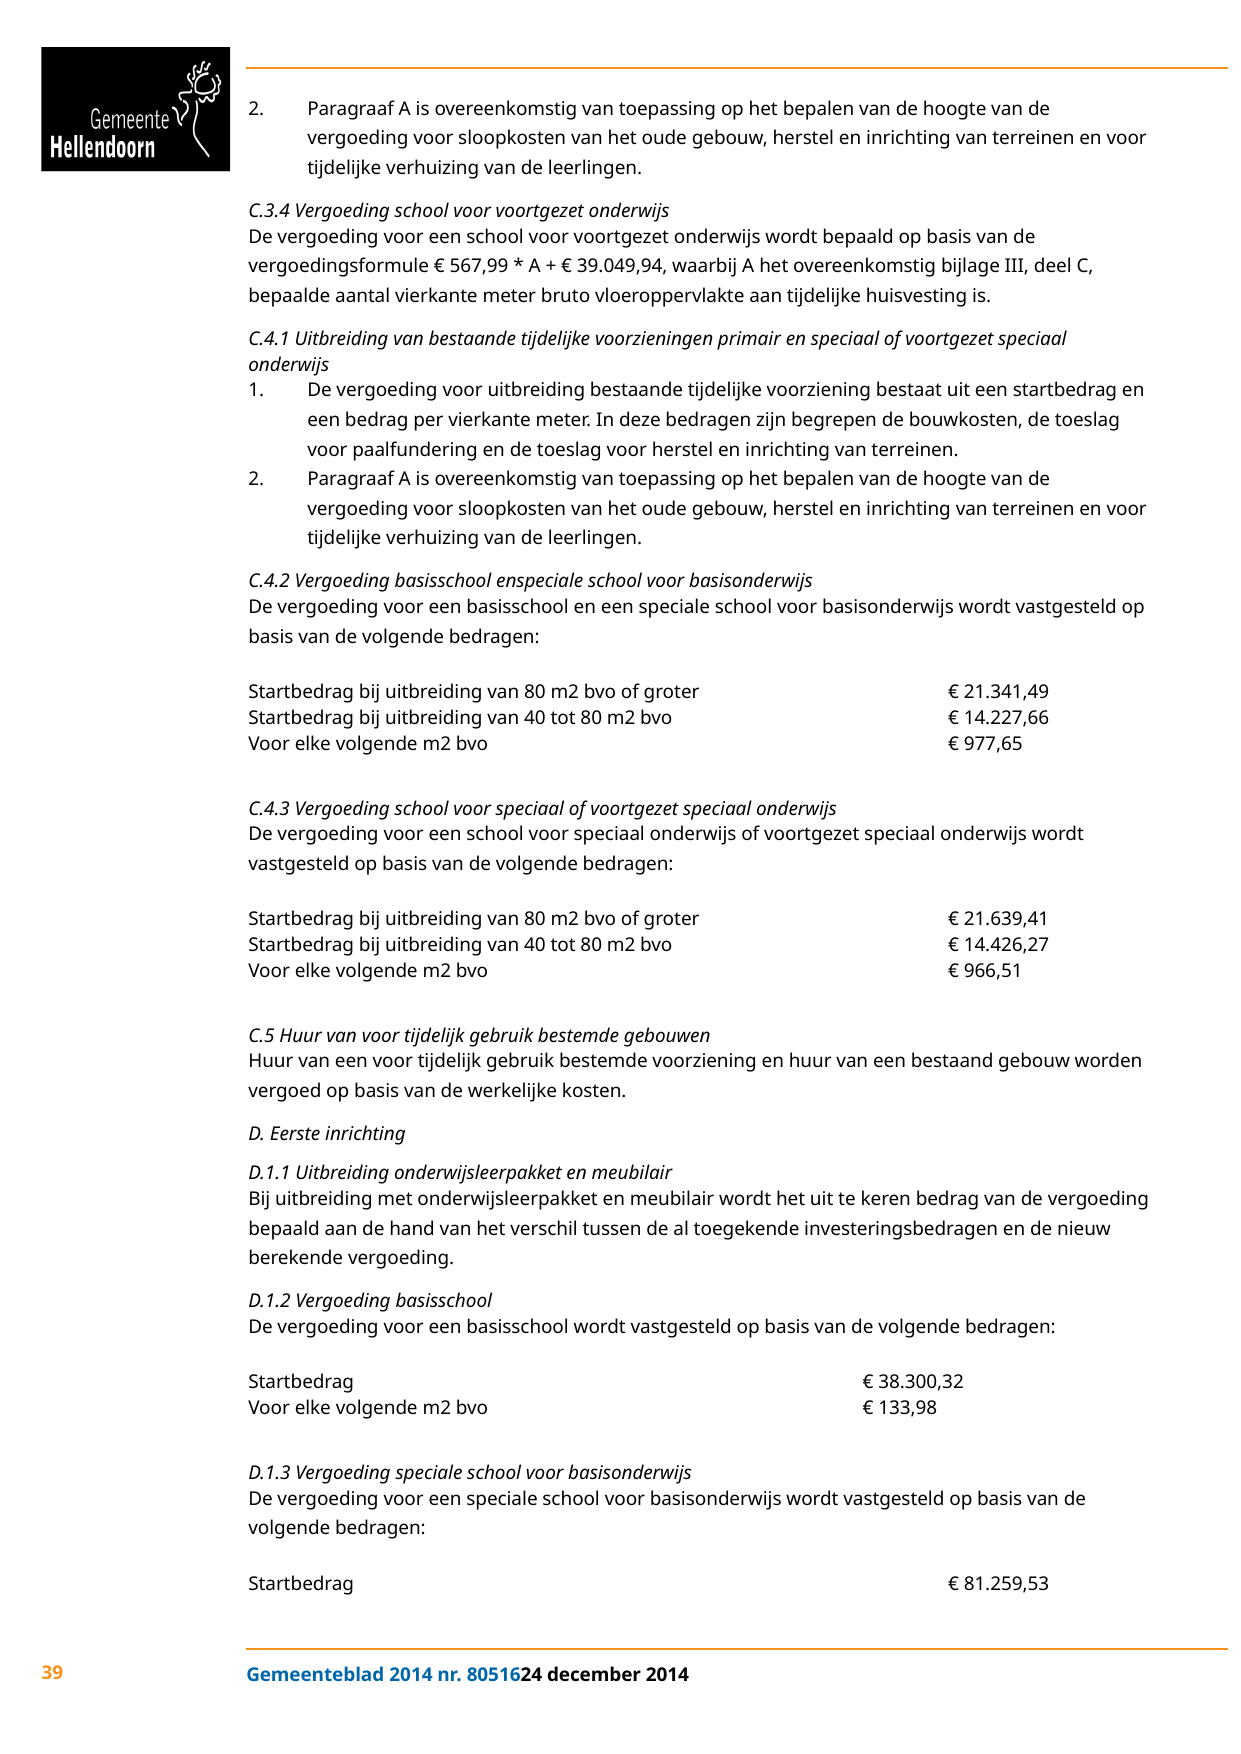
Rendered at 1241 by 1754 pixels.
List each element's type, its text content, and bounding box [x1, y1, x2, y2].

table_header € 21.341,49 [948, 678, 1152, 704]
table_header Startbedrag bij uitbreiding van 80 m2 bvo of groter [248, 905, 948, 931]
table_header € 21.639,41 [948, 905, 1152, 931]
table_cell Voor elke volgende m2 bvo [248, 730, 948, 755]
text De vergoeding voor een speciale school voor basisonderwijs wordt vastgesteld op basis van de volgende bedragen: [248, 1485, 1152, 1540]
text Bij uitbreiding met onderwijsleerpakket en meubilair wordt het uit te keren bedrag van de vergoeding bepaald aan de hand van het verschil tussen de al toegekende investeringsbedragen en de nieuw berekende vergoeding. [248, 1185, 1152, 1270]
table_cell Startbedrag bij uitbreiding van 40 tot 80 m2 bvo [248, 931, 948, 957]
text D.1.3 Vergoeding speciale school voor basisonderwijs [248, 1459, 1152, 1485]
table_header Startbedrag bij uitbreiding van 80 m2 bvo of groter [248, 678, 948, 704]
table_cell € 966,51 [948, 957, 1152, 982]
table_cell € 14.227,66 [948, 704, 1152, 730]
table_cell Voor elke volgende m2 bvo [248, 957, 948, 982]
text D.1.2 Vergoeding basisschool [248, 1287, 1152, 1313]
text D. Eerste inrichting [248, 1120, 1152, 1146]
text C.4.3 Vergoeding school voor speciaal of voortgezet speciaal onderwijs [248, 795, 1152, 820]
text C.5 Huur van voor tijdelijk gebruik bestemde gebouwen [248, 1022, 1152, 1047]
table_header € 38.300,32 [863, 1369, 1152, 1394]
table_header Startbedrag [248, 1570, 948, 1596]
table_header € 81.259,53 [948, 1570, 1152, 1596]
text C.4.2 Vergoeding basisschool enspeciale school voor basisonderwijs [248, 568, 1152, 593]
table_cell € 977,65 [948, 730, 1152, 755]
text D.1.1 Uitbreiding onderwijsleerpakket en meubilair [248, 1159, 1152, 1185]
list Paragraaf A is overeenkomstig van toepassing op het bepalen van de hoogte van de vergoeding voor sloopkosten van het oude gebouw, herstel en inrichting van terreinen en voor tijdelijke verhuizing van de leerlingen. [248, 95, 1152, 180]
list De vergoeding voor uitbreiding bestaande tijdelijke voorziening bestaat uit een startbedrag en een bedrag per vierkante meter. In deze bedragen zijn begrepen de bouwkosten, de toeslag voor paalfundering en de toeslag voor herstel en inrichting van terreinen. [248, 377, 1152, 461]
list Paragraaf A is overeenkomstig van toepassing op het bepalen van de hoogte van de vergoeding voor sloopkosten van het oude gebouw, herstel en inrichting van terreinen en voor tijdelijke verhuizing van de leerlingen. [248, 465, 1152, 550]
text De vergoeding voor een school voor voortgezet onderwijs wordt bepaald op basis van de vergoedingsformule € 567,99 * A + € 39.049,94, waarbij A het overeenkomstig bijlage III, deel C, bepaalde aantal vierkante meter bruto vloeroppervlakte aan tijdelijke huisvesting is. [248, 223, 1152, 308]
text De vergoeding voor een basisschool wordt vastgesteld op basis van de volgende bedragen: [248, 1313, 1152, 1339]
text De vergoeding voor een basisschool en een speciale school voor basisonderwijs wordt vastgesteld op basis van de volgende bedragen: [248, 593, 1152, 649]
table_cell Voor elke volgende m2 bvo [248, 1394, 862, 1420]
text Huur van een voor tijdelijk gebruik bestemde voorziening en huur van een bestaand gebouw worden vergoed op basis van de werkelijke kosten. [248, 1047, 1152, 1103]
table_cell € 133,98 [863, 1394, 1152, 1420]
text C.4.1 Uitbreiding van bestaande tijdelijke voorzieningen primair en speciaal of voortgezet speciaal onderwijs [248, 325, 1152, 377]
text C.3.4 Vergoeding school voor voortgezet onderwijs [248, 197, 1152, 223]
table_cell Startbedrag bij uitbreiding van 40 tot 80 m2 bvo [248, 704, 948, 730]
table_cell € 14.426,27 [948, 931, 1152, 957]
table_header Startbedrag [248, 1369, 862, 1394]
picture [41, 47, 231, 172]
text De vergoeding voor een school voor speciaal onderwijs of voortgezet speciaal onderwijs wordt vastgesteld op basis van de volgende bedragen: [248, 820, 1152, 876]
